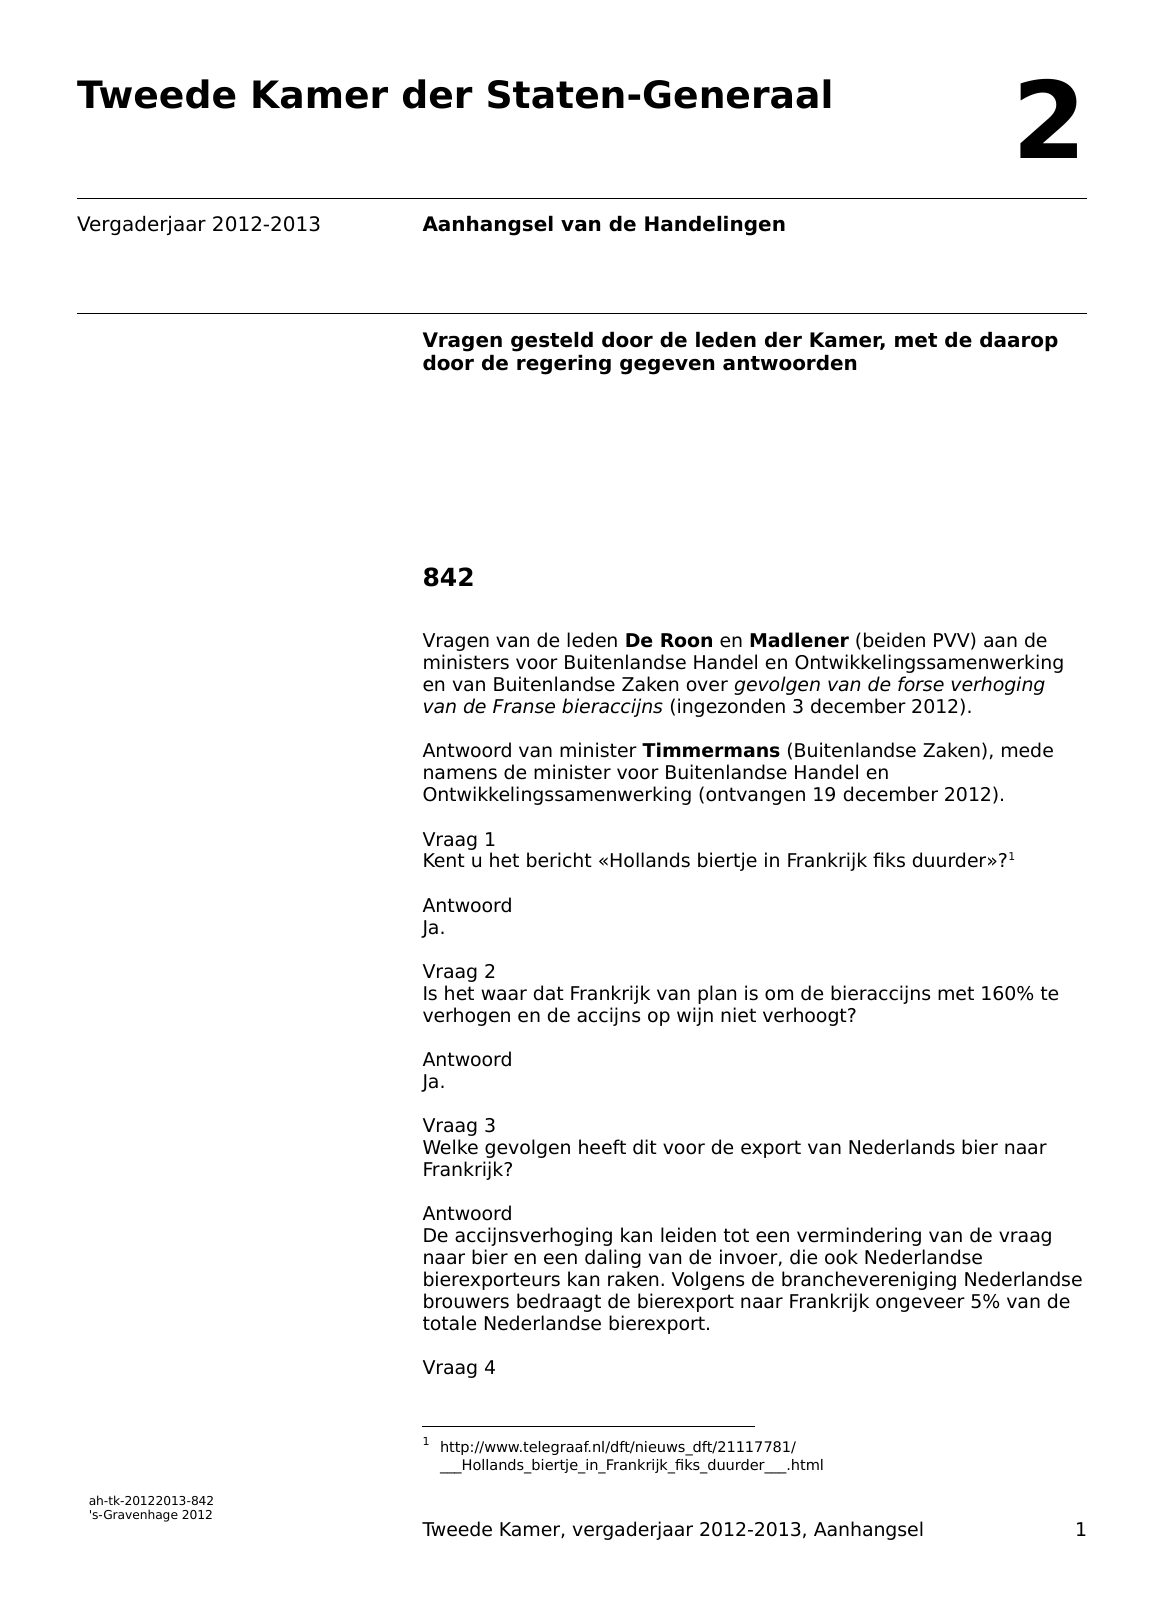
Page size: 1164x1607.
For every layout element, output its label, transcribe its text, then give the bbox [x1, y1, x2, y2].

text Vraag 2 [422, 961, 1087, 983]
text Ja. [422, 1071, 1087, 1093]
table_cell Vragen gesteld door de leden der Kamer, met de daarop door de regering gegeven antwoorden [422, 314, 1087, 375]
text 842 [422, 563, 1087, 592]
table_header Tweede Kamer der Staten-Generaal [77, 59, 886, 198]
text Antwoord [422, 894, 1087, 917]
text ah-tk-20122013-842 [88, 1494, 323, 1508]
table_header 2 [886, 59, 1087, 198]
text http://www.telegraaf.nl/dft/nieuws_dft/21117781/___Hollands_biertje_in_Frankrijk_fiks_duurder___.html [422, 1435, 1087, 1474]
text De accijnsverhoging kan leiden tot een vermindering van de vraag naar bier en een daling van de invoer, die ook Nederlandse bierexporteurs kan raken. Volgens de branchevereniging Nederlandse brouwers bedraagt de bierexport naar Frankrijk ongeveer 5% van de totale Nederlandse bierexport. [422, 1225, 1087, 1335]
text Antwoord van minister Timmermans (Buitenlandse Zaken), mede namens de minister voor Buitenlandse Handel en Ontwikkelingssamenwerking (ontvangen 19 december 2012). [422, 740, 1087, 806]
text 's-Gravenhage 2012 [88, 1508, 323, 1522]
text Antwoord [422, 1049, 1087, 1071]
table_cell [77, 314, 422, 375]
table_cell Vergaderjaar 2012-2013 [77, 199, 422, 313]
text Ja. [422, 917, 1087, 938]
text Vraag 1 [422, 828, 1087, 850]
text Antwoord [422, 1203, 1087, 1225]
text Is het waar dat Frankrijk van plan is om de bieraccijns met 160% te verhogen en de accijns op wijn niet verhoogt? [422, 983, 1087, 1027]
text Vraag 4 [422, 1357, 1087, 1379]
text Vragen van de leden De Roon en Madlener (beiden PVV) aan de ministers voor Buitenlandse Handel en Ontwikkelingssamenwerking en van Buitenlandse Zaken over gevolgen van de forse verhoging van de Franse bieraccijns (ingezonden 3 december 2012). [422, 630, 1087, 718]
text Vraag 3 [422, 1115, 1087, 1137]
text Welke gevolgen heeft dit voor de export van Nederlands bier naar Frankrijk? [422, 1137, 1087, 1181]
table_cell Aanhangsel van de Handelingen [422, 199, 1087, 313]
text Kent u het bericht «Hollands biertje in Frankrijk fiks duurder»? [422, 850, 1087, 872]
